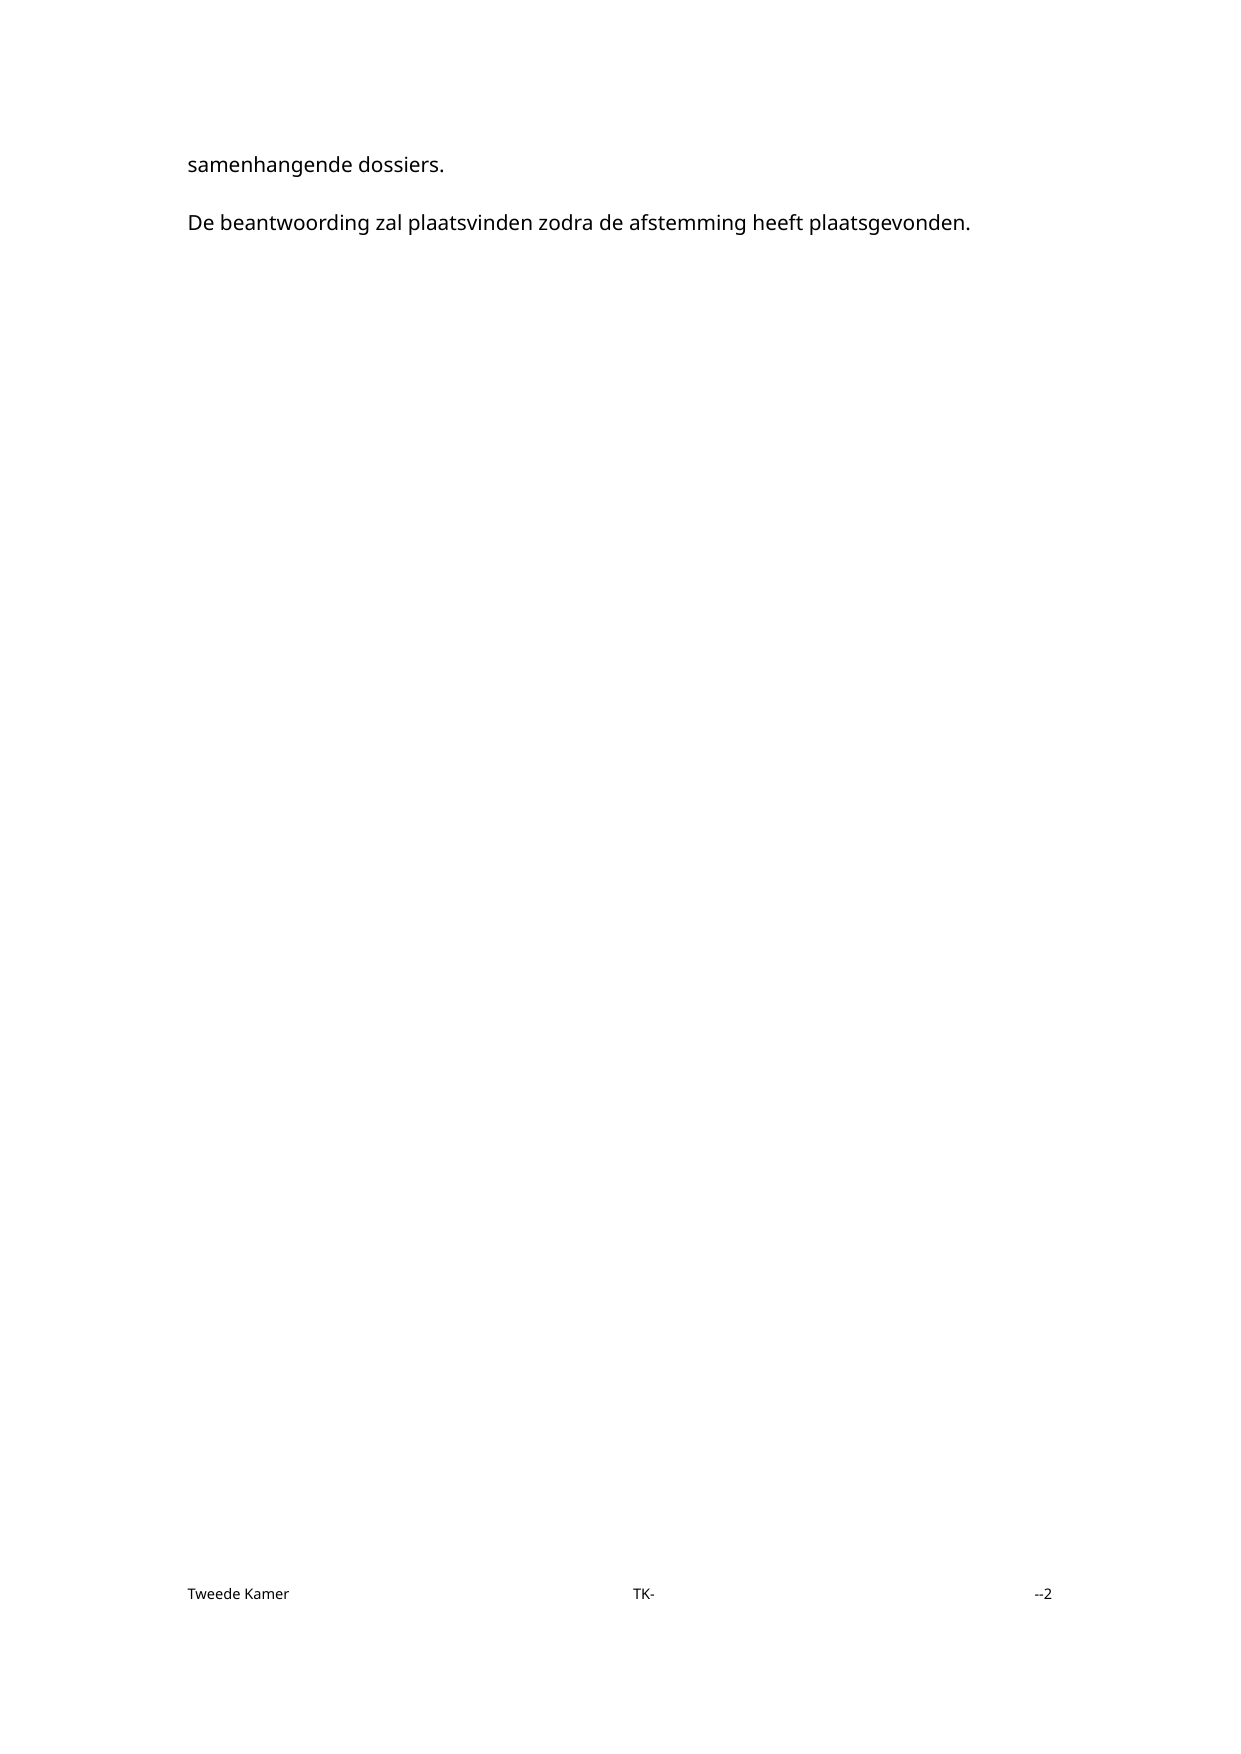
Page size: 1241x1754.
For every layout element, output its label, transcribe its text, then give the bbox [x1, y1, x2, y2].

text samenhangende dossiers. [187, 150, 1053, 178]
text De beantwoording zal plaatsvinden zodra de afstemming heeft plaatsgevonden. [187, 208, 1053, 237]
